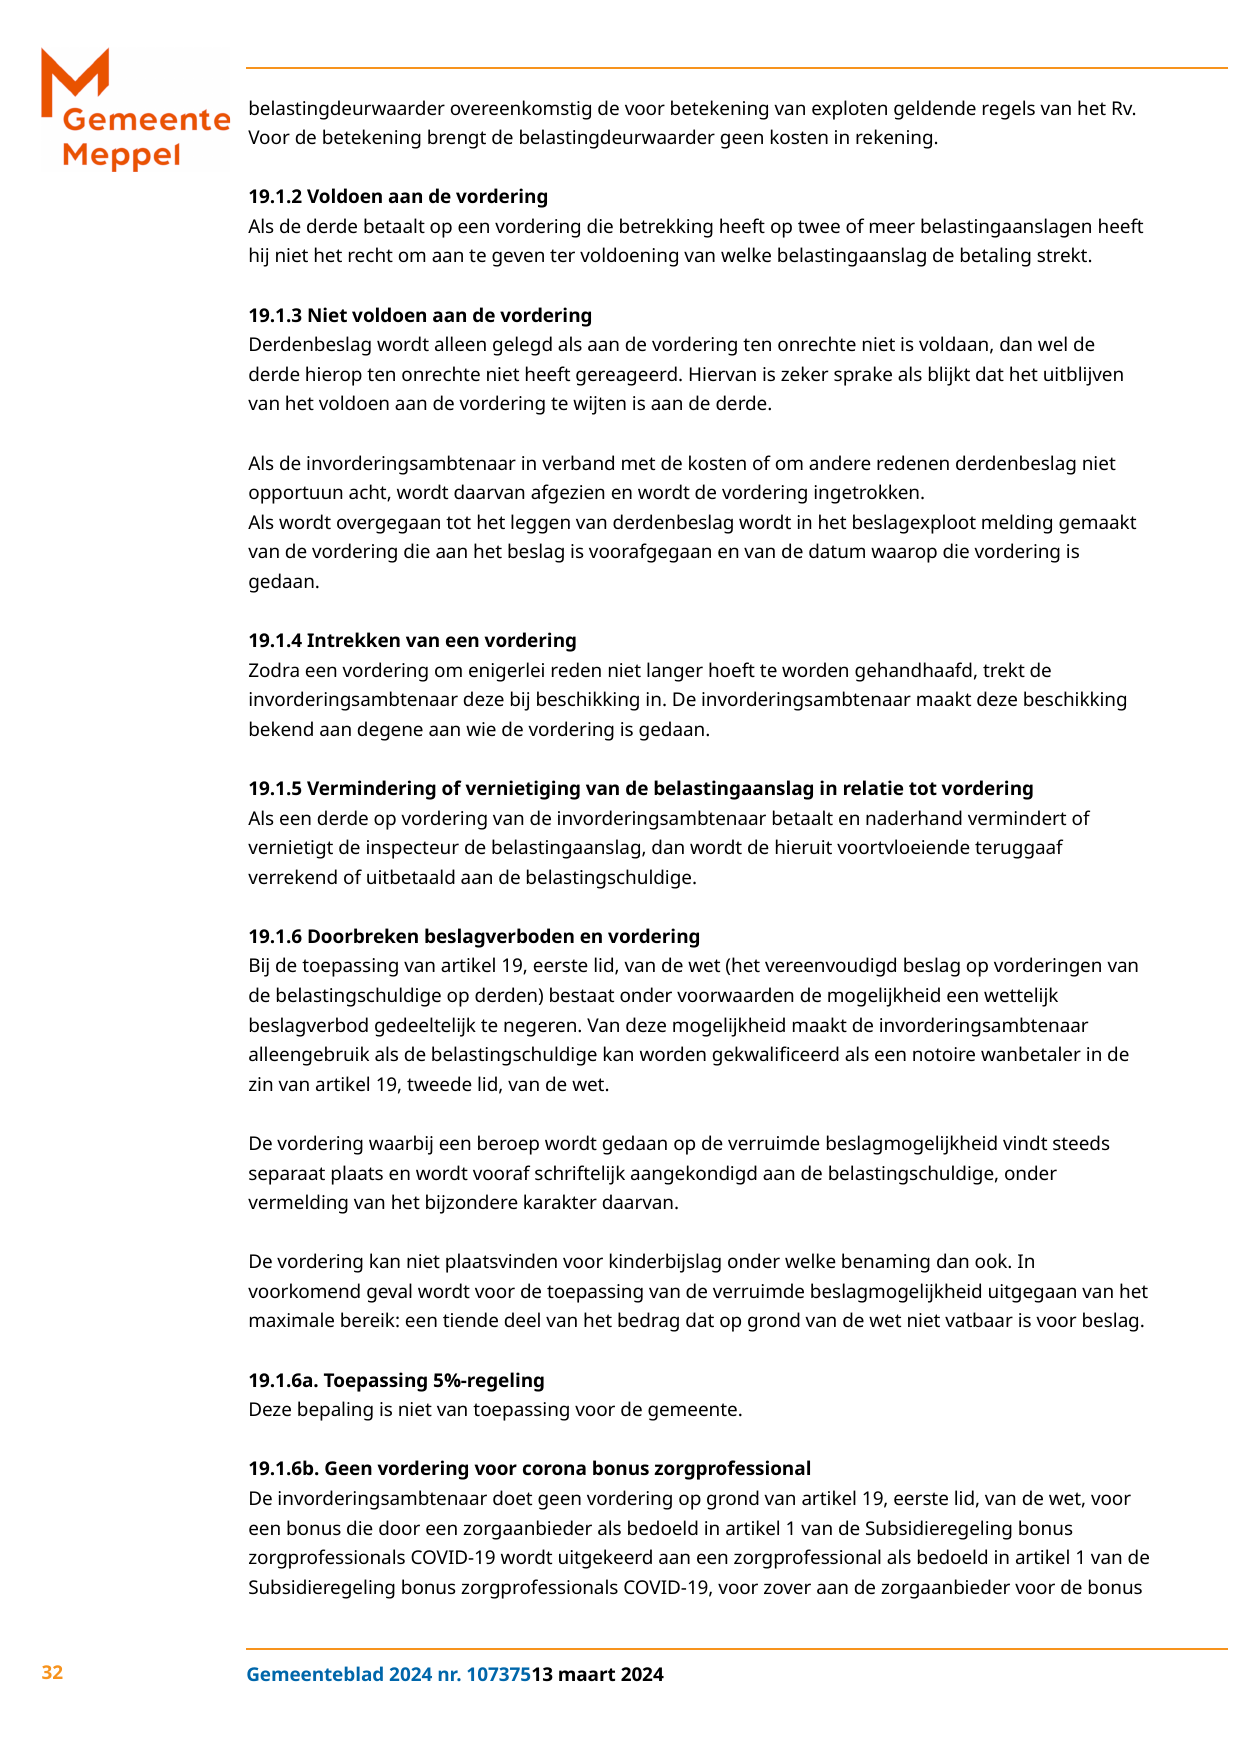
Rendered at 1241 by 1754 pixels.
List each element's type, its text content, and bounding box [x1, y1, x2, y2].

text 19.1.3 Niet voldoen aan de vordering [248, 302, 1152, 328]
text 19.1.6 Doorbreken beslagverboden en vordering [248, 923, 1152, 949]
text 19.1.6b. Geen vordering voor corona bonus zorgprofessional [248, 1456, 1152, 1481]
text 19.1.5 Vermindering of vernietiging van de belastingaanslag in relatie tot vordering [248, 775, 1152, 801]
text 19.1.2 Voldoen aan de vordering [248, 183, 1152, 209]
text Als een derde op vordering van de invorderingsambtenaar betaalt en naderhand vermindert of vernietigt de inspecteur de belastingaanslag, dan wordt de hieruit voortvloeiende teruggaaf verrekend of uitbetaald aan de belastingschuldige. [248, 805, 1152, 890]
text 19.1.6a. Toepassing 5%-regeling [248, 1367, 1152, 1393]
text Als de derde betaalt op een vordering die betrekking heeft op twee of meer belastingaanslagen heeft hij niet het recht om aan te geven ter voldoening van welke belastingaanslag de betaling strekt. [248, 213, 1152, 268]
text Bij de toepassing van artikel 19, eerste lid, van de wet (het vereenvoudigd beslag op vorderingen van de belastingschuldige op derden) bestaat onder voorwaarden de mogelijkheid een wettelijk beslagverbod gedeeltelijk te negeren. Van deze mogelijkheid maakt de invorderingsambtenaar alleengebruik als de belastingschuldige kan worden gekwalificeerd als een notoire wanbetaler in de zin van artikel 19, tweede lid, van de wet. [248, 953, 1152, 1097]
text Zodra een vordering om enigerlei reden niet langer hoeft te worden gehandhaafd, trekt de invorderingsambtenaar deze bij beschikking in. De invorderingsambtenaar maakt deze beschikking bekend aan degene aan wie de vordering is gedaan. [248, 657, 1152, 742]
text De vordering waarbij een beroep wordt gedaan op de verruimde beslagmogelijkheid vindt steeds separaat plaats en wordt vooraf schriftelijk aangekondigd aan de belastingschuldige, onder vermelding van het bijzondere karakter daarvan. [248, 1130, 1152, 1215]
text Derdenbeslag wordt alleen gelegd als aan de vordering ten onrechte niet is voldaan, dan wel de derde hierop ten onrechte niet heeft gereageerd. Hiervan is zeker sprake als blijkt dat het uitblijven van het voldoen aan de vordering te wijten is aan de derde. [248, 331, 1152, 416]
text Als wordt overgegaan tot het leggen van derdenbeslag wordt in het beslagexploot melding gemaakt van de vordering die aan het beslag is voorafgegaan en van de datum waarop die vordering is gedaan. [248, 509, 1152, 594]
text 19.1.4 Intrekken van een vordering [248, 627, 1152, 653]
text Als de invorderingsambtenaar in verband met de kosten of om andere redenen derdenbeslag niet opportuun acht, wordt daarvan afgezien en wordt de vordering ingetrokken. [248, 450, 1152, 505]
text belastingdeurwaarder overeenkomstig de voor betekening van exploten geldende regels van het Rv. Voor de betekening brengt de belastingdeurwaarder geen kosten in rekening. [248, 95, 1152, 150]
text De invorderingsambtenaar doet geen vordering op grond van artikel 19, eerste lid, van de wet, voor een bonus die door een zorgaanbieder als bedoeld in artikel 1 van de Subsidieregeling bonus zorgprofessionals COVID-19 wordt uitgekeerd aan een zorgprofessional als bedoeld in artikel 1 van de Subsidieregeling bonus zorgprofessionals COVID-19, voor zover aan de zorgaanbieder voor de bonus [248, 1485, 1152, 1600]
text Deze bepaling is niet van toepassing voor de gemeente. [248, 1396, 1152, 1422]
text De vordering kan niet plaatsvinden voor kinderbijslag onder welke benaming dan ook. In voorkomend geval wordt voor de toepassing van de verruimde beslagmogelijkheid uitgegaan van het maximale bereik: een tiende deel van het bedrag dat op grond van de wet niet vatbaar is voor beslag. [248, 1248, 1152, 1333]
picture [41, 47, 231, 172]
